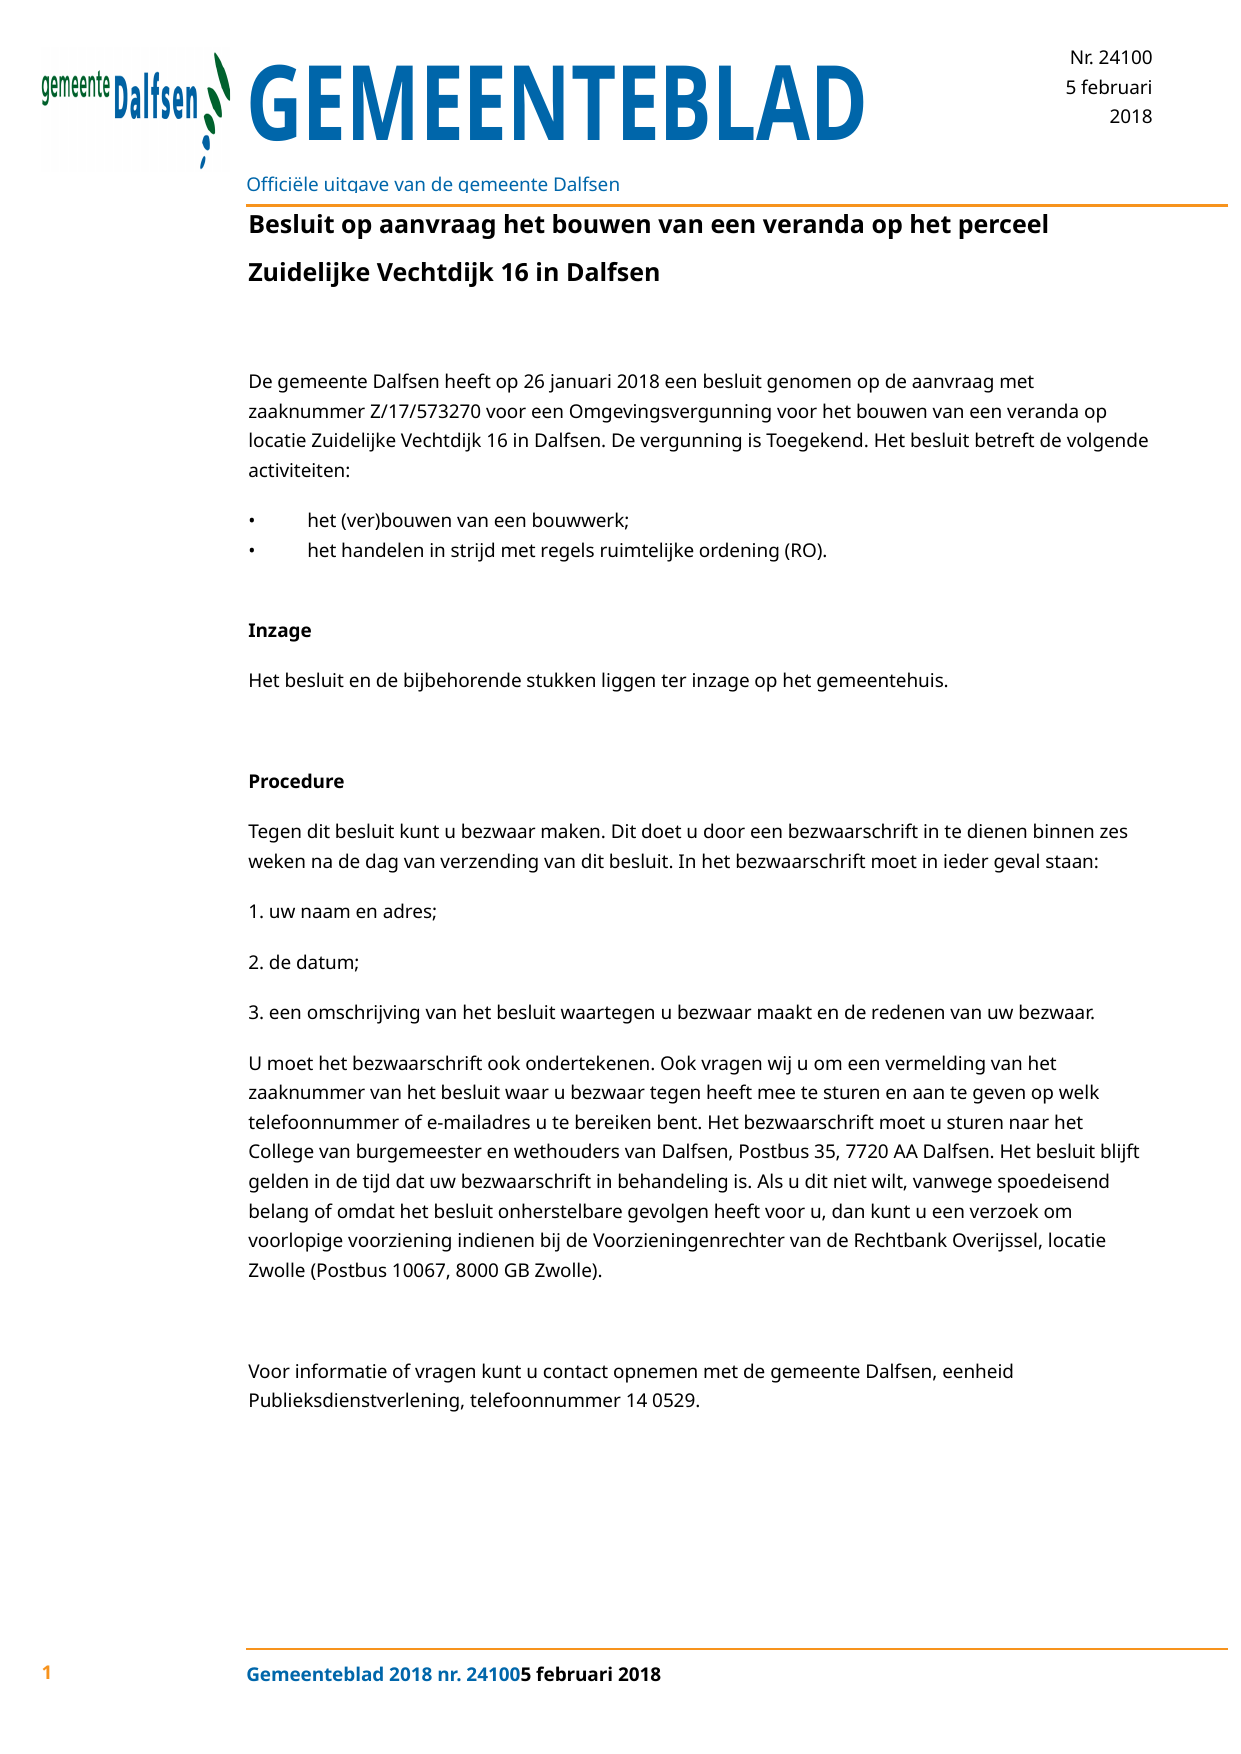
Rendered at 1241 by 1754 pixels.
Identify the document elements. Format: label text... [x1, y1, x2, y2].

text Voor informatie of vragen kunt u contact opnemen met de gemeente Dalfsen, eenheid Publieksdienstverlening, telefoonnummer 14 0529. [248, 1358, 1152, 1413]
picture [41, 47, 231, 172]
list het (ver)bouwen van een bouwwerk; [248, 507, 1152, 533]
text Procedure [248, 768, 1152, 794]
text 1. uw naam en adres; [248, 899, 1152, 924]
text 3. een omschrijving van het besluit waartegen u bezwaar maakt en de redenen van uw bezwaar. [248, 999, 1152, 1025]
text Tegen dit besluit kunt u bezwaar maken. Dit doet u door een bezwaarschrift in te dienen binnen zes weken na de dag van verzending van dit besluit. In het bezwaarschrift moet in ieder geval staan: [248, 819, 1152, 874]
text De gemeente Dalfsen heeft op 26 januari 2018 een besluit genomen op de aanvraag met zaaknummer Z/17/573270 voor een Omgevingsvergunning voor het bouwen van een veranda op locatie Zuidelijke Vechtdijk 16 in Dalfsen. De vergunning is Toegekend. Het besluit betreft de volgende activiteiten: [248, 368, 1152, 483]
text Het besluit en de bijbehorende stukken liggen ter inzage op het gemeentehuis. [248, 667, 1152, 693]
text U moet het bezwaarschrift ook ondertekenen. Ook vragen wij u om een vermelding van het zaaknummer van het besluit waar u bezwaar tegen heeft mee te sturen en aan te geven op welk telefoonnummer of e-mailadres u te bereiken bent. Het bezwaarschrift moet u sturen naar het College van burgemeester en wethouders van Dalfsen, Postbus 35, 7720 AA Dalfsen. Het besluit blijft gelden in de tijd dat uw bezwaarschrift in behandeling is. Als u dit niet wilt, vanwege spoedeisend belang of omdat het besluit onherstelbare gevolgen heeft voor u, dan kunt u een verzoek om voorlopige voorziening indienen bij de Voorzieningenrechter van de Rechtbank Overijssel, locatie Zwolle (Postbus 10067, 8000 GB Zwolle). [248, 1050, 1152, 1283]
list het handelen in strijd met regels ruimtelijke ordening (RO). [248, 537, 1152, 563]
text Inzage [248, 617, 1152, 643]
text Besluit op aanvraag het bouwen van een veranda op het perceel Zuidelijke Vechtdijk 16 in Dalfsen [248, 207, 1152, 288]
text 2. de datum; [248, 949, 1152, 975]
